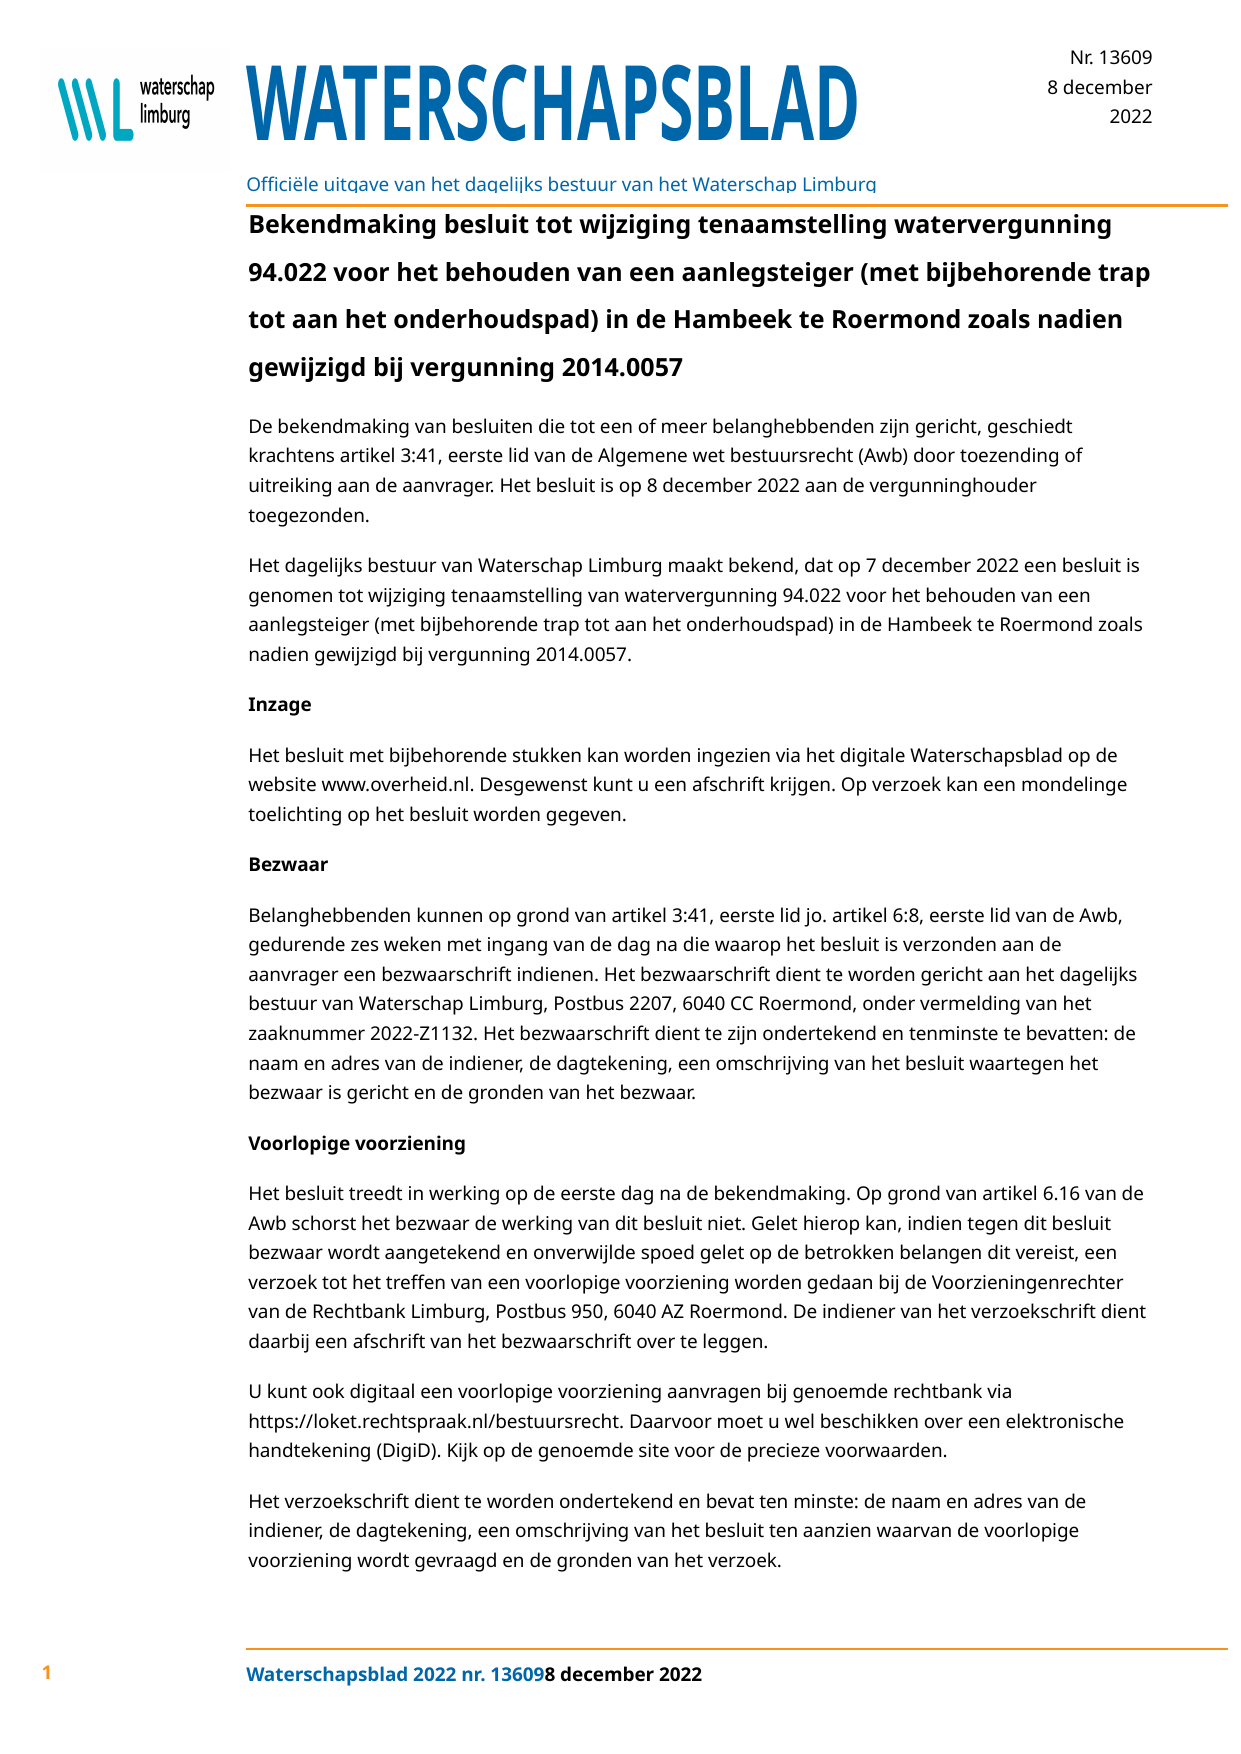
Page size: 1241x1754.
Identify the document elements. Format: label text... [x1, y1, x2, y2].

picture [41, 47, 231, 172]
text Belanghebbenden kunnen op grond van artikel 3:41, eerste lid jo. artikel 6:8, eerste lid van de Awb, gedurende zes weken met ingang van de dag na die waarop het besluit is verzonden aan de aanvrager een bezwaarschrift indienen. Het bezwaarschrift dient te worden gericht aan het dagelijks bestuur van Waterschap Limburg, Postbus 2207, 6040 CC Roermond, onder vermelding van het zaaknummer 2022-Z1132. Het bezwaarschrift dient te zijn ondertekend en tenminste te bevatten: de naam en adres van de indiener, de dagtekening, een omschrijving van het besluit waartegen het bezwaar is gericht en de gronden van het bezwaar. [248, 902, 1152, 1105]
text U kunt ook digitaal een voorlopige voorziening aanvragen bij genoemde rechtbank via https://loket.rechtspraak.nl/bestuursrecht. Daarvoor moet u wel beschikken over een elektronische handtekening (DigiD). Kijk op de genoemde site voor de precieze voorwaarden. [248, 1378, 1152, 1463]
text Bezwaar [248, 851, 1152, 877]
text Bekendmaking besluit tot wijziging tenaamstelling watervergunning 94.022 voor het behouden van een aanlegsteiger (met bijbehorende trap tot aan het onderhoudspad) in de Hambeek te Roermond zoals nadien gewijzigd bij vergunning 2014.0057 [248, 207, 1152, 384]
text Het dagelijks bestuur van Waterschap Limburg maakt bekend, dat op 7 december 2022 een besluit is genomen tot wijziging tenaamstelling van watervergunning 94.022 voor het behouden van een aanlegsteiger (met bijbehorende trap tot aan het onderhoudspad) in de Hambeek te Roermond zoals nadien gewijzigd bij vergunning 2014.0057. [248, 552, 1152, 667]
text De bekendmaking van besluiten die tot een of meer belanghebbenden zijn gericht, geschiedt krachtens artikel 3:41, eerste lid van de Algemene wet bestuursrecht (Awb) door toezending of uitreiking aan de aanvrager. Het besluit is op 8 december 2022 aan de vergunninghouder toegezonden. [248, 413, 1152, 528]
text Het besluit met bijbehorende stukken kan worden ingezien via het digitale Waterschapsblad op de website www.overheid.nl. Desgewenst kunt u een afschrift krijgen. Op verzoek kan een mondelinge toelichting op het besluit worden gegeven. [248, 742, 1152, 827]
text Inzage [248, 691, 1152, 717]
text Het besluit treedt in werking op de eerste dag na de bekendmaking. Op grond van artikel 6.16 van de Awb schorst het bezwaar de werking van dit besluit niet. Gelet hierop kan, indien tegen dit besluit bezwaar wordt aangetekend en onverwijlde spoed gelet op de betrokken belangen dit vereist, een verzoek tot het treffen van een voorlopige voorziening worden gedaan bij de Voorzieningenrechter van de Rechtbank Limburg, Postbus 950, 6040 AZ Roermond. De indiener van het verzoekschrift dient daarbij een afschrift van het bezwaarschrift over te leggen. [248, 1180, 1152, 1354]
text Voorlopige voorziening [248, 1130, 1152, 1156]
text Het verzoekschrift dient te worden ondertekend en bevat ten minste: de naam en adres van de indiener, de dagtekening, een omschrijving van het besluit ten aanzien waarvan de voorlopige voorziening wordt gevraagd en de gronden van het verzoek. [248, 1488, 1152, 1573]
